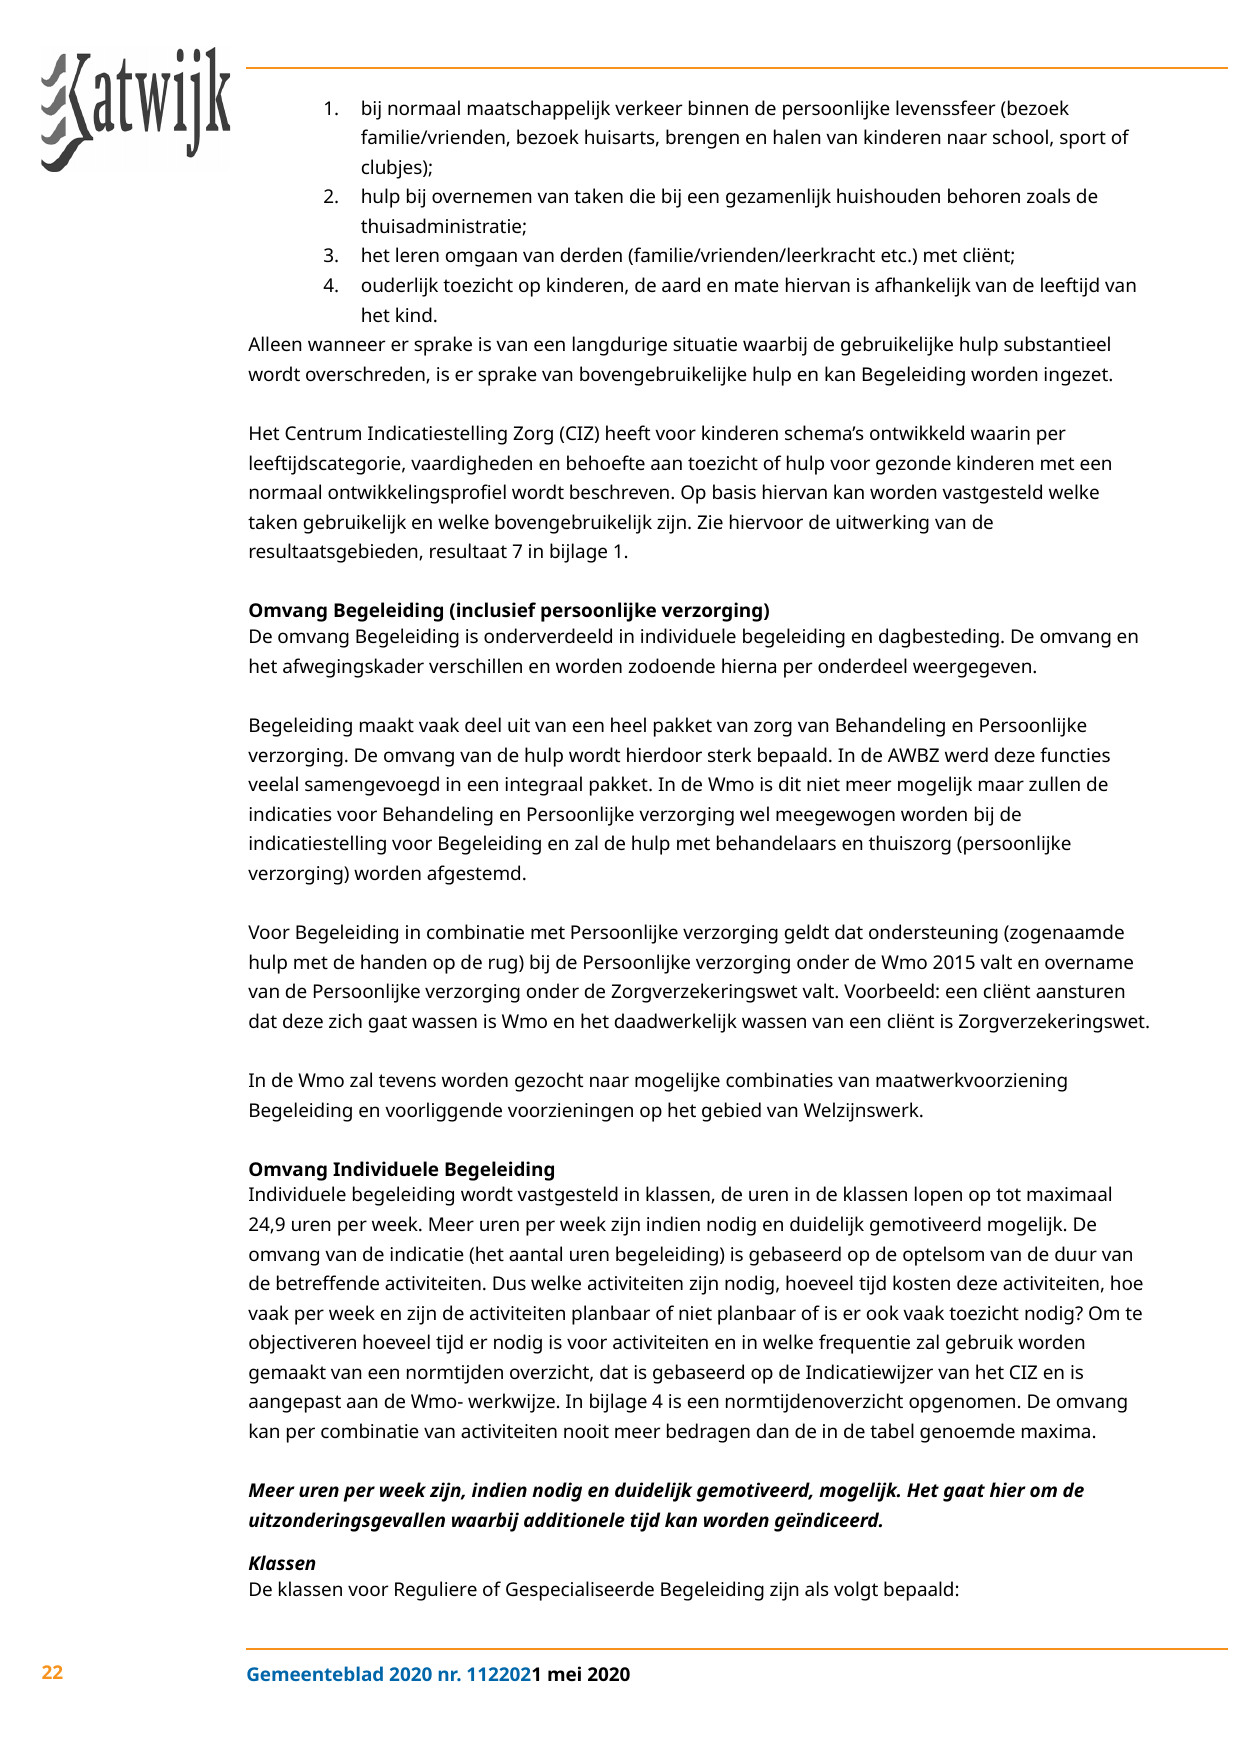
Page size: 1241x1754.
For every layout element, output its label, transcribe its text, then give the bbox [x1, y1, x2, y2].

list ouderlijk toezicht op kinderen, de aard en mate hiervan is afhankelijk van de leeftijd van het kind. [323, 272, 1152, 328]
text De klassen voor Reguliere of Gespecialiseerde Begeleiding zijn als volgt bepaald: [248, 1576, 1152, 1602]
text Individuele begeleiding wordt vastgesteld in klassen, de uren in de klassen lopen op tot maximaal 24,9 uren per week. Meer uren per week zijn indien nodig en duidelijk gemotiveerd mogelijk. De omvang van de indicatie (het aantal uren begeleiding) is gebaseerd op de optelsom van de duur van de betreffende activiteiten. Dus welke activiteiten zijn nodig, hoeveel tijd kosten deze activiteiten, hoe vaak per week en zijn de activiteiten planbaar of niet planbaar of is er ook vaak toezicht nodig? Om te objectiveren hoeveel tijd er nodig is voor activiteiten en in welke frequentie zal gebruik worden gemaakt van een normtijden overzicht, dat is gebaseerd op de Indicatiewijzer van het CIZ en is aangepast aan de Wmo- werkwijze. In bijlage 4 is een normtijdenoverzicht opgenomen. De omvang kan per combinatie van activiteiten nooit meer bedragen dan de in de tabel genoemde maxima. [248, 1182, 1152, 1444]
picture [41, 47, 231, 172]
text Alleen wanneer er sprake is van een langdurige situatie waarbij de gebruikelijke hulp substantieel wordt overschreden, is er sprake van bovengebruikelijke hulp en kan Begeleiding worden ingezet. [248, 331, 1152, 387]
text Voor Begeleiding in combinatie met Persoonlijke verzorging geldt dat ondersteuning (zogenaamde hulp met de handen op de rug) bij de Persoonlijke verzorging onder de Wmo 2015 valt en overname van de Persoonlijke verzorging onder de Zorgverzekeringswet valt. Voorbeeld: een cliënt aansturen dat deze zich gaat wassen is Wmo en het daadwerkelijk wassen van een cliënt is Zorgverzekeringswet. [248, 919, 1152, 1034]
text De omvang Begeleiding is onderverdeeld in individuele begeleiding en dagbesteding. De omvang en het afwegingskader verschillen en worden zodoende hierna per onderdeel weergegeven. [248, 623, 1152, 679]
text Meer uren per week zijn, indien nodig en duidelijk gemotiveerd, mogelijk. Het gaat hier om de uitzonderingsgevallen waarbij additionele tijd kan worden geïndiceerd. [248, 1477, 1152, 1533]
list het leren omgaan van derden (familie/vrienden/leerkracht etc.) met cliënt; [323, 243, 1152, 268]
text Het Centrum Indicatiestelling Zorg (CIZ) heeft voor kinderen schema’s ontwikkeld waarin per leeftijdscategorie, vaardigheden en behoefte aan toezicht of hulp voor gezonde kinderen met een normaal ontwikkelingsprofiel wordt beschreven. Op basis hiervan kan worden vastgesteld welke taken gebruikelijk en welke bovengebruikelijk zijn. Zie hiervoor de uitwerking van de resultaatsgebieden, resultaat 7 in bijlage 1. [248, 420, 1152, 564]
text Klassen [248, 1550, 1152, 1576]
text Omvang Individuele Begeleiding [248, 1156, 1152, 1182]
text In de Wmo zal tevens worden gezocht naar mogelijke combinaties van maatwerkvoorziening Begeleiding en voorliggende voorzieningen op het gebied van Welzijnswerk. [248, 1067, 1152, 1122]
text Begeleiding maakt vaak deel uit van een heel pakket van zorg van Behandeling en Persoonlijke verzorging. De omvang van de hulp wordt hierdoor sterk bepaald. In de AWBZ werd deze functies veelal samengevoegd in een integraal pakket. In de Wmo is dit niet meer mogelijk maar zullen de indicaties voor Behandeling en Persoonlijke verzorging wel meegewogen worden bij de indicatiestelling voor Begeleiding en zal de hulp met behandelaars en thuiszorg (persoonlijke verzorging) worden afgestemd. [248, 712, 1152, 886]
list bij normaal maatschappelijk verkeer binnen de persoonlijke levenssfeer (bezoek familie/vrienden, bezoek huisarts, brengen en halen van kinderen naar school, sport of clubjes); [323, 95, 1152, 180]
list hulp bij overnemen van taken die bij een gezamenlijk huishouden behoren zoals de thuisadministratie; [323, 183, 1152, 239]
text Omvang Begeleiding (inclusief persoonlijke verzorging) [248, 598, 1152, 623]
